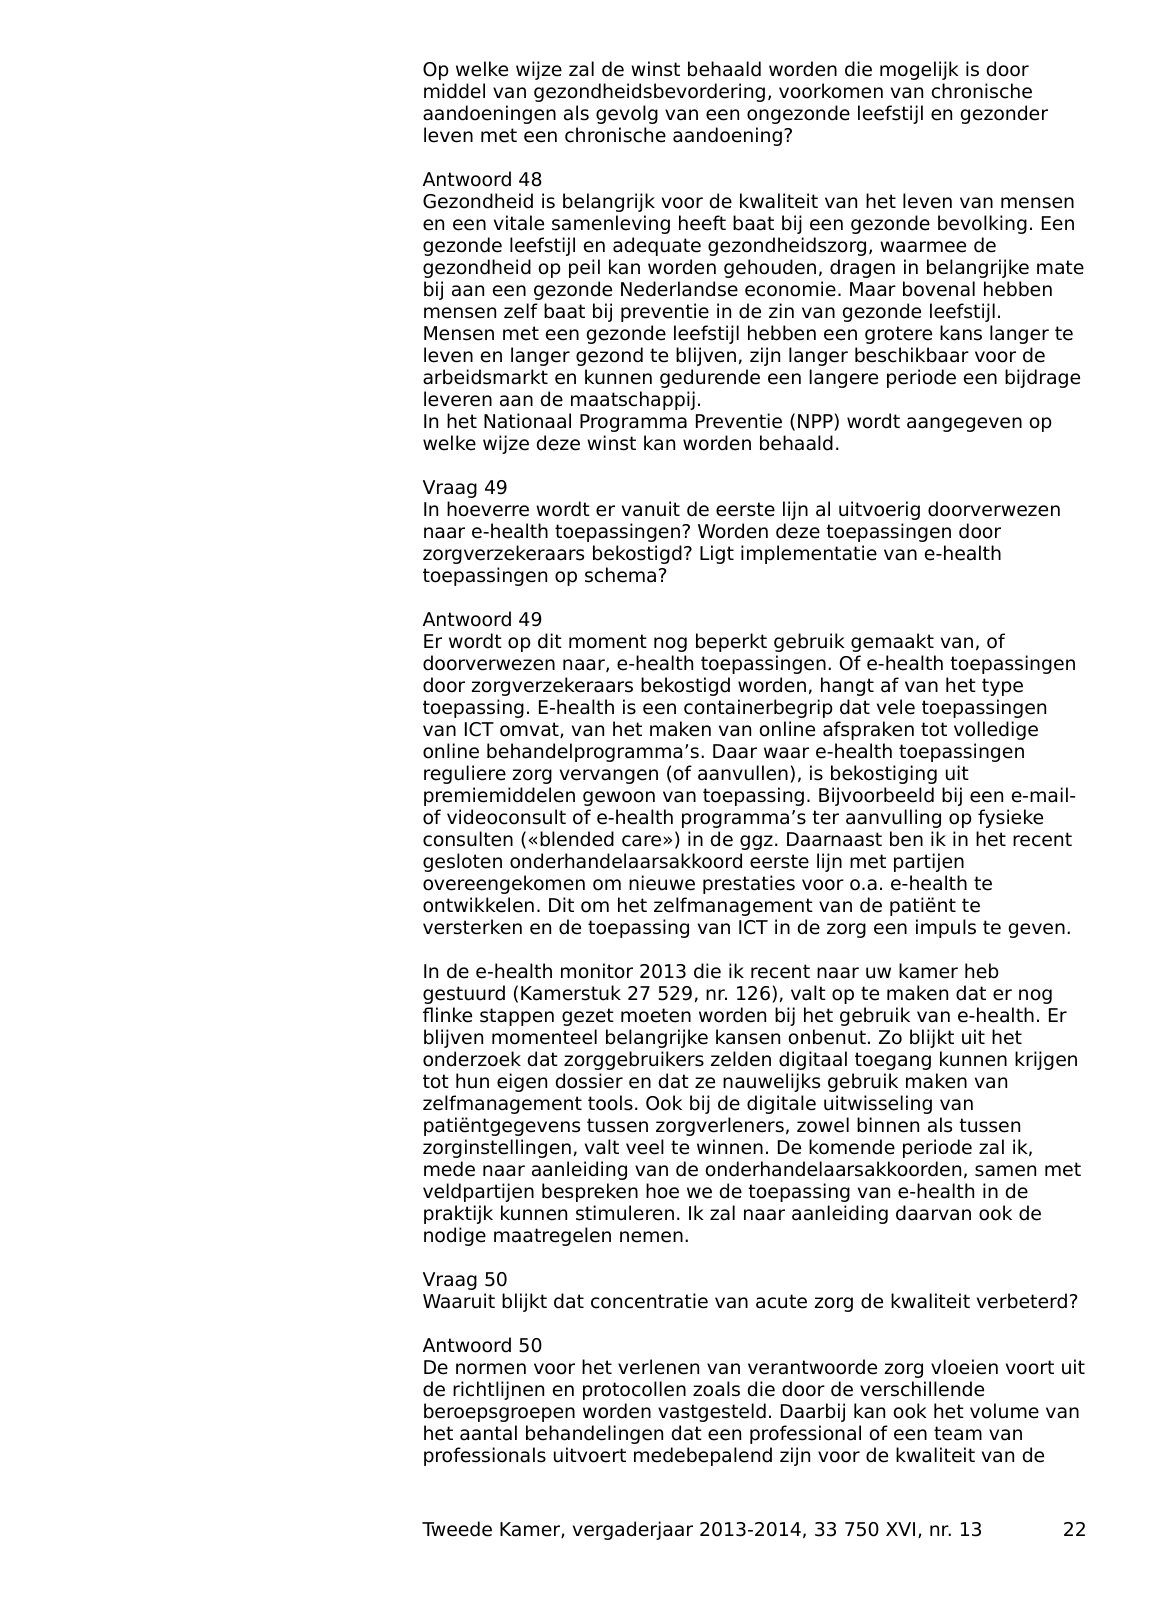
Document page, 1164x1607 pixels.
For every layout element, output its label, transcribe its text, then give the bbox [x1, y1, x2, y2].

text Antwoord 50 [422, 1335, 1087, 1357]
text In de e-health monitor 2013 die ik recent naar uw kamer heb gestuurd (Kamerstuk 27 529, nr. 126), valt op te maken dat er nog flinke stappen gezet moeten worden bij het gebruik van e-health. Er blijven momenteel belangrijke kansen onbenut. Zo blijkt uit het onderzoek dat zorggebruikers zelden digitaal toegang kunnen krijgen tot hun eigen dossier en dat ze nauwelijks gebruik maken van zelfmanagement tools. Ook bij de digitale uitwisseling van patiëntgegevens tussen zorgverleners, zowel binnen als tussen zorginstellingen, valt veel te winnen. De komende periode zal ik, mede naar aanleiding van de onderhandelaarsakkoorden, samen met veldpartijen bespreken hoe we de toepassing van e-health in de praktijk kunnen stimuleren. Ik zal naar aanleiding daarvan ook de nodige maatregelen nemen. [422, 961, 1087, 1247]
text De normen voor het verlenen van verantwoorde zorg vloeien voort uit de richtlijnen en protocollen zoals die door de verschillende beroepsgroepen worden vastgesteld. Daarbij kan ook het volume van het aantal behandelingen dat een professional of een team van professionals uitvoert medebepalend zijn voor de kwaliteit van de [422, 1357, 1087, 1467]
text Op welke wijze zal de winst behaald worden die mogelijk is door middel van gezondheidsbevordering, voorkomen van chronische aandoeningen als gevolg van een ongezonde leefstijl en gezonder leven met een chronische aandoening? [422, 59, 1087, 147]
text Gezondheid is belangrijk voor de kwaliteit van het leven van mensen en een vitale samenleving heeft baat bij een gezonde bevolking. Een gezonde leefstijl en adequate gezondheidszorg, waarmee de gezondheid op peil kan worden gehouden, dragen in belangrijke mate bij aan een gezonde Nederlandse economie. Maar bovenal hebben mensen zelf baat bij preventie in de zin van gezonde leefstijl. [422, 191, 1087, 323]
text Mensen met een gezonde leefstijl hebben een grotere kans langer te leven en langer gezond te blijven, zijn langer beschikbaar voor de arbeidsmarkt en kunnen gedurende een langere periode een bijdrage leveren aan de maatschappij. [422, 323, 1087, 411]
text In hoeverre wordt er vanuit de eerste lijn al uitvoerig doorverwezen naar e-health toepassingen? Worden deze toepassingen door zorgverzekeraars bekostigd? Ligt implementatie van e-health toepassingen op schema? [422, 499, 1087, 587]
text Er wordt op dit moment nog beperkt gebruik gemaakt van, of doorverwezen naar, e-health toepassingen. Of e-health toepassingen door zorgverzekeraars bekostigd worden, hangt af van het type toepassing. E-health is een containerbegrip dat vele toepassingen van ICT omvat, van het maken van online afspraken tot volledige online behandelprogramma’s. Daar waar e-health toepassingen reguliere zorg vervangen (of aanvullen), is bekostiging uit premiemiddelen gewoon van toepassing. Bijvoorbeeld bij een e-mail- of videoconsult of e-health programma’s ter aanvulling op fysieke consulten («blended care») in de ggz. Daarnaast ben ik in het recent gesloten onderhandelaarsakkoord eerste lijn met partijen overeengekomen om nieuwe prestaties voor o.a. e-health te ontwikkelen. Dit om het zelfmanagement van de patiënt te versterken en de toepassing van ICT in de zorg een impuls te geven. [422, 631, 1087, 939]
text Antwoord 48 [422, 169, 1087, 191]
text In het Nationaal Programma Preventie (NPP) wordt aangegeven op welke wijze deze winst kan worden behaald. [422, 411, 1087, 455]
text Vraag 50 [422, 1269, 1087, 1291]
text Vraag 49 [422, 477, 1087, 499]
text Waaruit blijkt dat concentratie van acute zorg de kwaliteit verbeterd? [422, 1291, 1087, 1313]
text Antwoord 49 [422, 609, 1087, 631]
